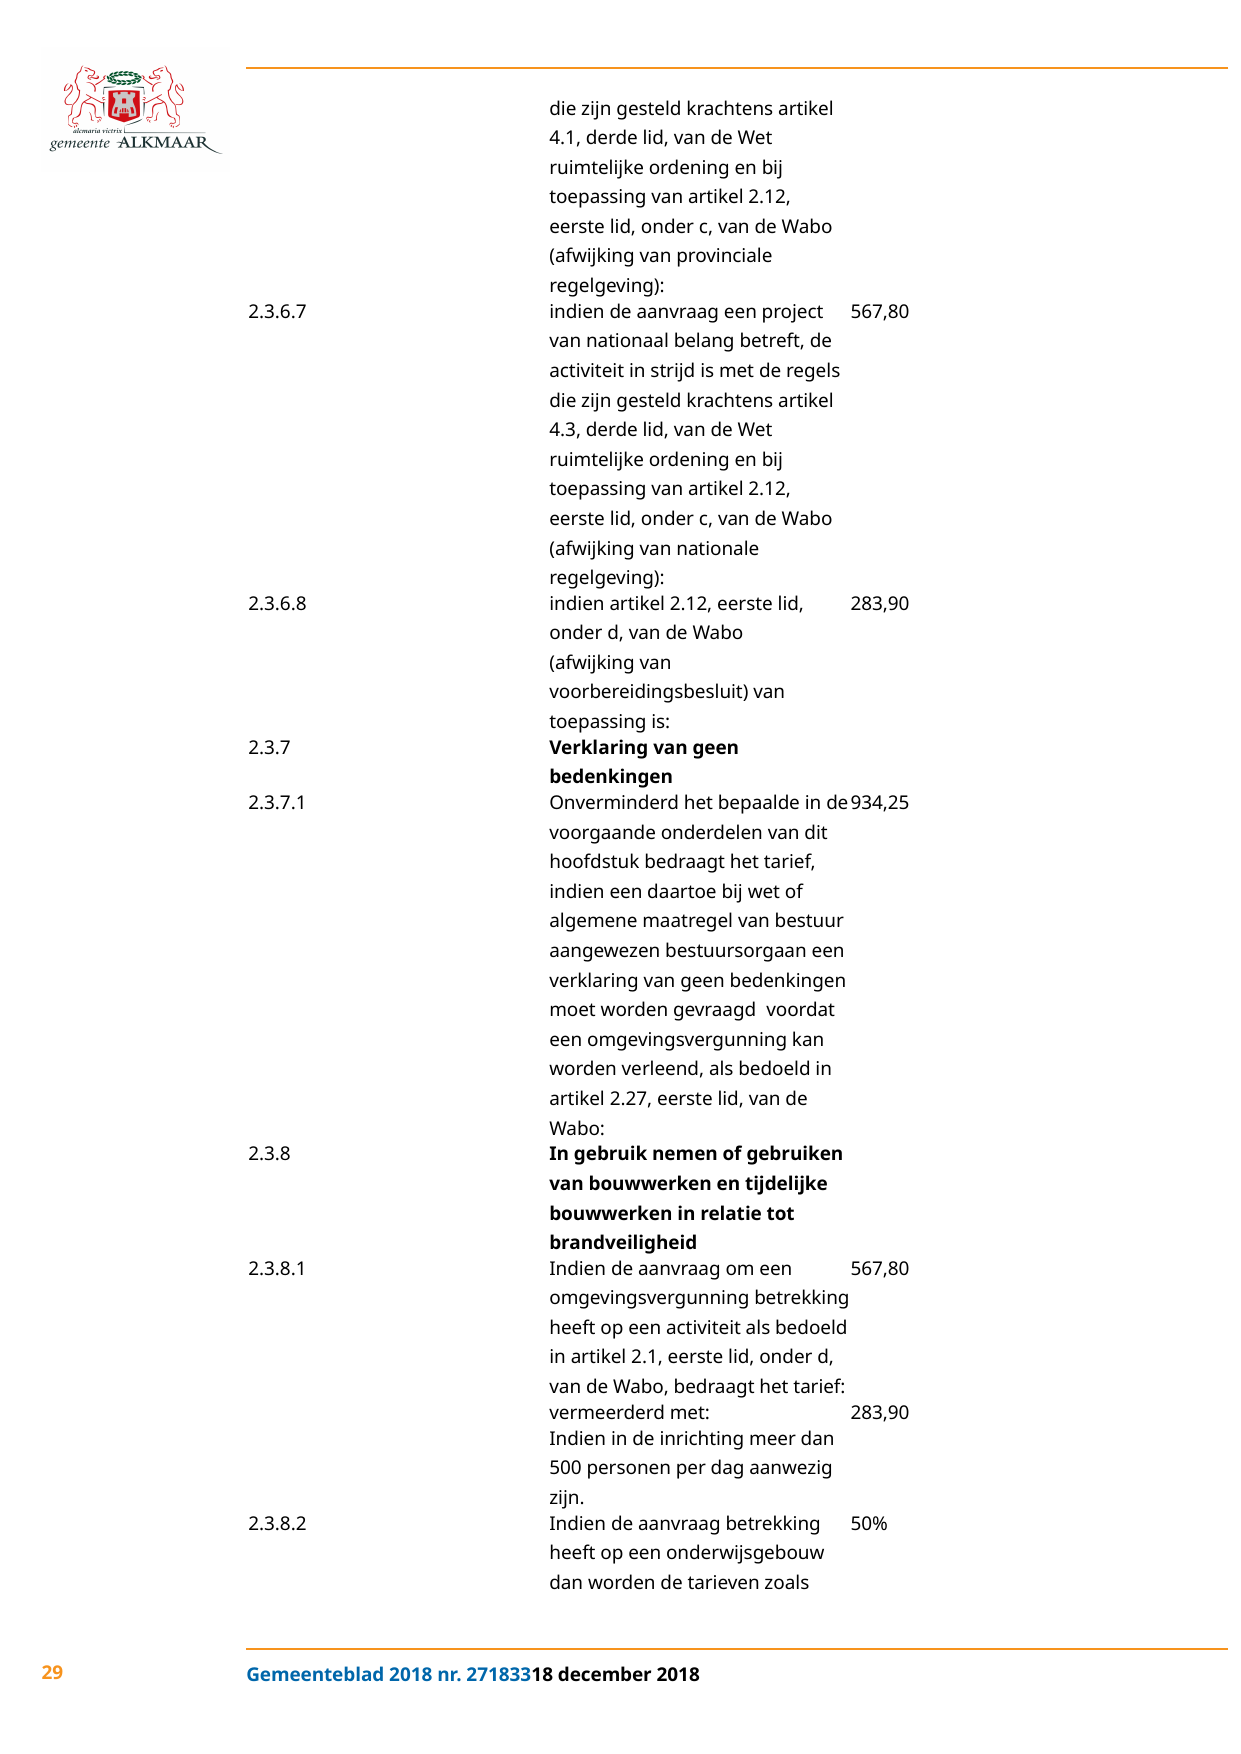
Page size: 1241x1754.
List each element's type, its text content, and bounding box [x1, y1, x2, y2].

table_cell Indien de aanvraag betrekking heeft op een onderwijsgebouw dan worden de tarieven zoals [549, 1510, 850, 1594]
table_cell Onverminderd het bepaalde in de voorgaande onderdelen van dit hoofdstuk bedraagt het tarief, indien een daartoe bij wet of algemene maatregel van bestuur aangewezen bestuursorgaan een verklaring van geen bedenkingen moet worden gevraagd voordat een omgevingsvergunning kan worden verleend, als bedoeld in artikel 2.27, eerste lid, van de Wabo: [549, 789, 850, 1141]
table_cell [248, 95, 549, 298]
table_cell vermeerderd met: [549, 1399, 850, 1425]
table_cell Verklaring van geen bedenkingen [549, 734, 850, 789]
table_cell 2.3.8.1 [248, 1255, 549, 1399]
table_cell 2.3.6.8 [248, 590, 549, 734]
table_cell [248, 1425, 549, 1510]
table_cell 934,25 [850, 789, 1152, 1141]
table_cell [850, 1425, 1152, 1510]
table_cell 50% [850, 1510, 1152, 1594]
table_cell 567,80 [850, 298, 1152, 590]
table_cell indien de aanvraag een project van nationaal belang betreft, de activiteit in strijd is met de regels die zijn gesteld krachtens artikel 4.3, derde lid, van de Wet ruimtelijke ordening en bij toepassing van artikel 2.12, eerste lid, onder c, van de Wabo (afwijking van nationale regelgeving): [549, 298, 850, 590]
table_cell die zijn gesteld krachtens artikel 4.1, derde lid, van de Wet ruimtelijke ordening en bij toepassing van artikel 2.12, eerste lid, onder c, van de Wabo (afwijking van provinciale regelgeving): [549, 95, 850, 298]
table_cell In gebruik nemen of gebruiken van bouwwerken en tijdelijke bouwwerken in relatie tot brandveiligheid [549, 1141, 850, 1255]
table_cell 2.3.7.1 [248, 789, 549, 1141]
table_cell 2.3.8 [248, 1141, 549, 1255]
table_cell Indien de aanvraag om een omgevingsvergunning betrekking heeft op een activiteit als bedoeld in artikel 2.1, eerste lid, onder d, van de Wabo, bedraagt het tarief: [549, 1255, 850, 1399]
table_cell 2.3.6.7 [248, 298, 549, 590]
table_cell [850, 95, 1152, 298]
table_cell [850, 734, 1152, 789]
table_cell 2.3.7 [248, 734, 549, 789]
table_cell indien artikel 2.12, eerste lid, onder d, van de Wabo (afwijking van voorbereidingsbesluit) van toepassing is: [549, 590, 850, 734]
table_cell 567,80 [850, 1255, 1152, 1399]
table_cell 2.3.8.2 [248, 1510, 549, 1594]
table_cell [248, 1399, 549, 1425]
table_cell 283,90 [850, 1399, 1152, 1425]
picture [41, 47, 231, 172]
table_cell Indien in de inrichting meer dan 500 personen per dag aanwezig zijn. [549, 1425, 850, 1510]
table_cell [850, 1141, 1152, 1255]
table_cell 283,90 [850, 590, 1152, 734]
